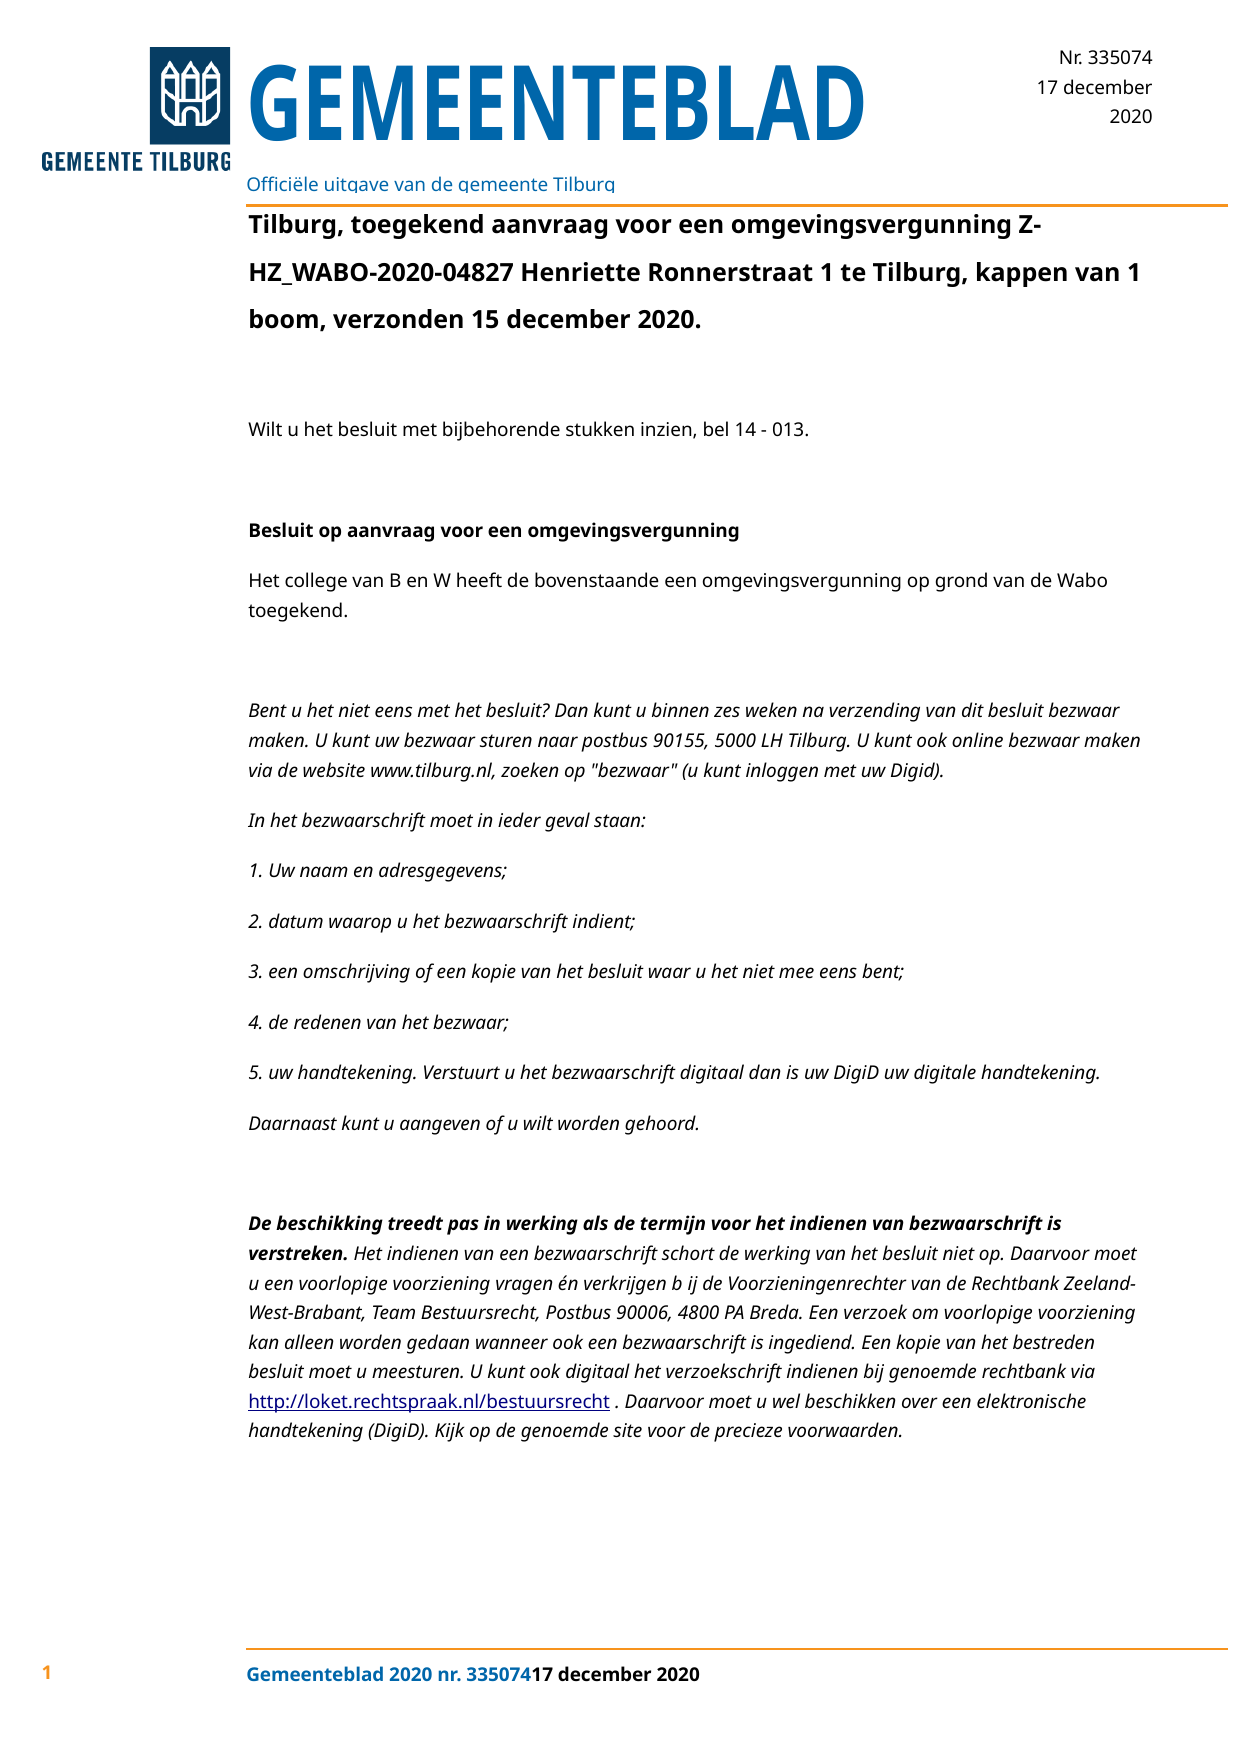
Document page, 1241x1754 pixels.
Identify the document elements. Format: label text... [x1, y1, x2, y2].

text 4. de redenen van het bezwaar; [248, 1009, 1152, 1034]
text Bent u het niet eens met het besluit? Dan kunt u binnen zes weken na verzending van dit besluit bezwaar maken. U kunt uw bezwaar sturen naar postbus 90155, 5000 LH Tilburg. U kunt ook online bezwaar maken via de website www.tilburg.nl, zoeken op "bezwaar" (u kunt inloggen met uw Digid). [248, 698, 1152, 782]
text Daarnaast kunt u aangeven of u wilt worden gehoord. [248, 1110, 1152, 1135]
text 1. Uw naam en adresgegevens; [248, 858, 1152, 883]
text In het bezwaarschrift moet in ieder geval staan: [248, 807, 1152, 833]
picture [41, 47, 231, 172]
text 2. datum waarop u het bezwaarschrift indient; [248, 908, 1152, 934]
text De beschikking treedt pas in werking als de termijn voor het indienen van bezwaarschrift is verstreken. Het indienen van een bezwaarschrift schort de werking van het besluit niet op. Daarvoor moet u een voorlopige voorziening vragen én verkrijgen b ij de Voorzieningenrechter van de Rechtbank Zeeland-West-Brabant, Team Bestuursrecht, Postbus 90006, 4800 PA Breda. Een verzoek om voorlopige voorziening kan alleen worden gedaan wanneer ook een bezwaarschrift is ingediend. Een kopie van het bestreden besluit moet u meesturen. U kunt ook digitaal het verzoekschrift indienen bij genoemde rechtbank via http://loket.rechtspraak.nl/bestuursrecht . Daarvoor moet u wel beschikken over een elektronische handtekening (DigiD). Kijk op de genoemde site voor de precieze voorwaarden. [248, 1211, 1152, 1443]
text Tilburg, toegekend aanvraag voor een omgevingsvergunning Z-HZ_WABO-2020-04827 Henriette Ronnerstraat 1 te Tilburg, kappen van 1 boom, verzonden 15 december 2020. [248, 207, 1152, 336]
text Besluit op aanvraag voor een omgevingsvergunning [248, 517, 1152, 542]
text 3. een omschrijving of een kopie van het besluit waar u het niet mee eens bent; [248, 958, 1152, 984]
text Het college van B en W heeft de bovenstaande een omgevingsvergunning op grond van de Wabo toegekend. [248, 567, 1152, 622]
text Wilt u het besluit met bijbehorende stukken inzien, bel 14 - 013. [248, 416, 1152, 442]
text 5. uw handtekening. Verstuurt u het bezwaarschrift digitaal dan is uw DigiD uw digitale handtekening. [248, 1059, 1152, 1085]
